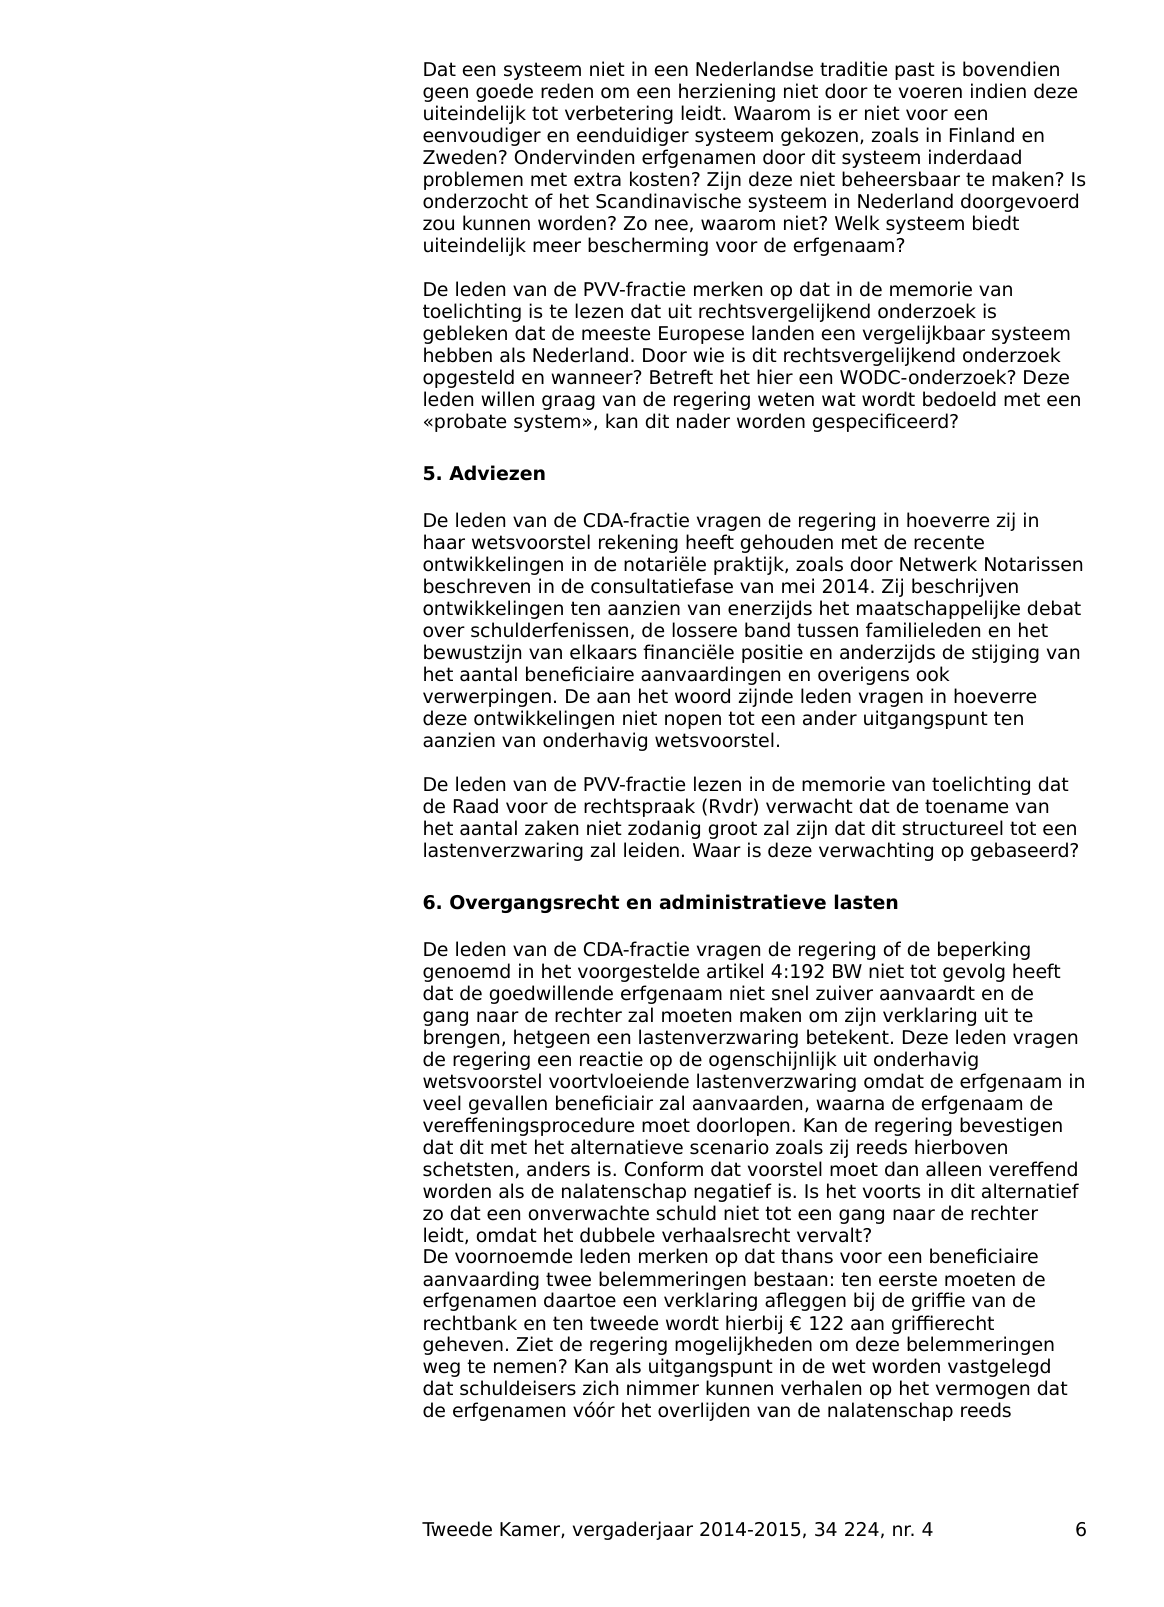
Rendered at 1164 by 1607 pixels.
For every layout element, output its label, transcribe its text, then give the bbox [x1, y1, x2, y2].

text Dat een systeem niet in een Nederlandse traditie past is bovendien geen goede reden om een herziening niet door te voeren indien deze uiteindelijk tot verbetering leidt. Waarom is er niet voor een eenvoudiger en eenduidiger systeem gekozen, zoals in Finland en Zweden? Ondervinden erfgenamen door dit systeem inderdaad problemen met extra kosten? Zijn deze niet beheersbaar te maken? Is onderzocht of het Scandinavische systeem in Nederland doorgevoerd zou kunnen worden? Zo nee, waarom niet? Welk systeem biedt uiteindelijk meer bescherming voor de erfgenaam? [422, 59, 1087, 257]
subtitle 6. Overgangsrecht en administratieve lasten [422, 892, 1087, 914]
text De leden van de CDA-fractie vragen de regering in hoeverre zij in haar wetsvoorstel rekening heeft gehouden met de recente ontwikkelingen in de notariële praktijk, zoals door Netwerk Notarissen beschreven in de consultatiefase van mei 2014. Zij beschrijven ontwikkelingen ten aanzien van enerzijds het maatschappelijke debat over schulderfenissen, de lossere band tussen familieleden en het bewustzijn van elkaars financiële positie en anderzijds de stijging van het aantal beneficiaire aanvaardingen en overigens ook verwerpingen. De aan het woord zijnde leden vragen in hoeverre deze ontwikkelingen niet nopen tot een ander uitgangspunt ten aanzien van onderhavig wetsvoorstel. [422, 510, 1087, 752]
text De leden van de PVV-fractie merken op dat in de memorie van toelichting is te lezen dat uit rechtsvergelijkend onderzoek is gebleken dat de meeste Europese landen een vergelijkbaar systeem hebben als Nederland. Door wie is dit rechtsvergelijkend onderzoek opgesteld en wanneer? Betreft het hier een WODC-onderzoek? Deze leden willen graag van de regering weten wat wordt bedoeld met een «probate system», kan dit nader worden gespecificeerd? [422, 279, 1087, 433]
text De leden van de CDA-fractie vragen de regering of de beperking genoemd in het voorgestelde artikel 4:192 BW niet tot gevolg heeft dat de goedwillende erfgenaam niet snel zuiver aanvaardt en de gang naar de rechter zal moeten maken om zijn verklaring uit te brengen, hetgeen een lastenverzwaring betekent. Deze leden vragen de regering een reactie op de ogenschijnlijk uit onderhavig wetsvoorstel voortvloeiende lastenverzwaring omdat de erfgenaam in veel gevallen beneficiair zal aanvaarden, waarna de erfgenaam de vereffeningsprocedure moet doorlopen. Kan de regering bevestigen dat dit met het alternatieve scenario zoals zij reeds hierboven schetsten, anders is. Conform dat voorstel moet dan alleen vereffend worden als de nalatenschap negatief is. Is het voorts in dit alternatief zo dat een onverwachte schuld niet tot een gang naar de rechter leidt, omdat het dubbele verhaalsrecht vervalt? [422, 939, 1087, 1246]
text De voornoemde leden merken op dat thans voor een beneficiaire aanvaarding twee belemmeringen bestaan: ten eerste moeten de erfgenamen daartoe een verklaring afleggen bij de griffie van de rechtbank en ten tweede wordt hierbij € 122 aan griffierecht geheven. Ziet de regering mogelijkheden om deze belemmeringen weg te nemen? Kan als uitgangspunt in de wet worden vastgelegd dat schuldeisers zich nimmer kunnen verhalen op het vermogen dat de erfgenamen vóór het overlijden van de nalatenschap reeds [422, 1246, 1087, 1422]
subtitle 5. Adviezen [422, 463, 1087, 485]
text De leden van de PVV-fractie lezen in de memorie van toelichting dat de Raad voor de rechtspraak (Rvdr) verwacht dat de toename van het aantal zaken niet zodanig groot zal zijn dat dit structureel tot een lastenverzwaring zal leiden. Waar is deze verwachting op gebaseerd? [422, 774, 1087, 862]
